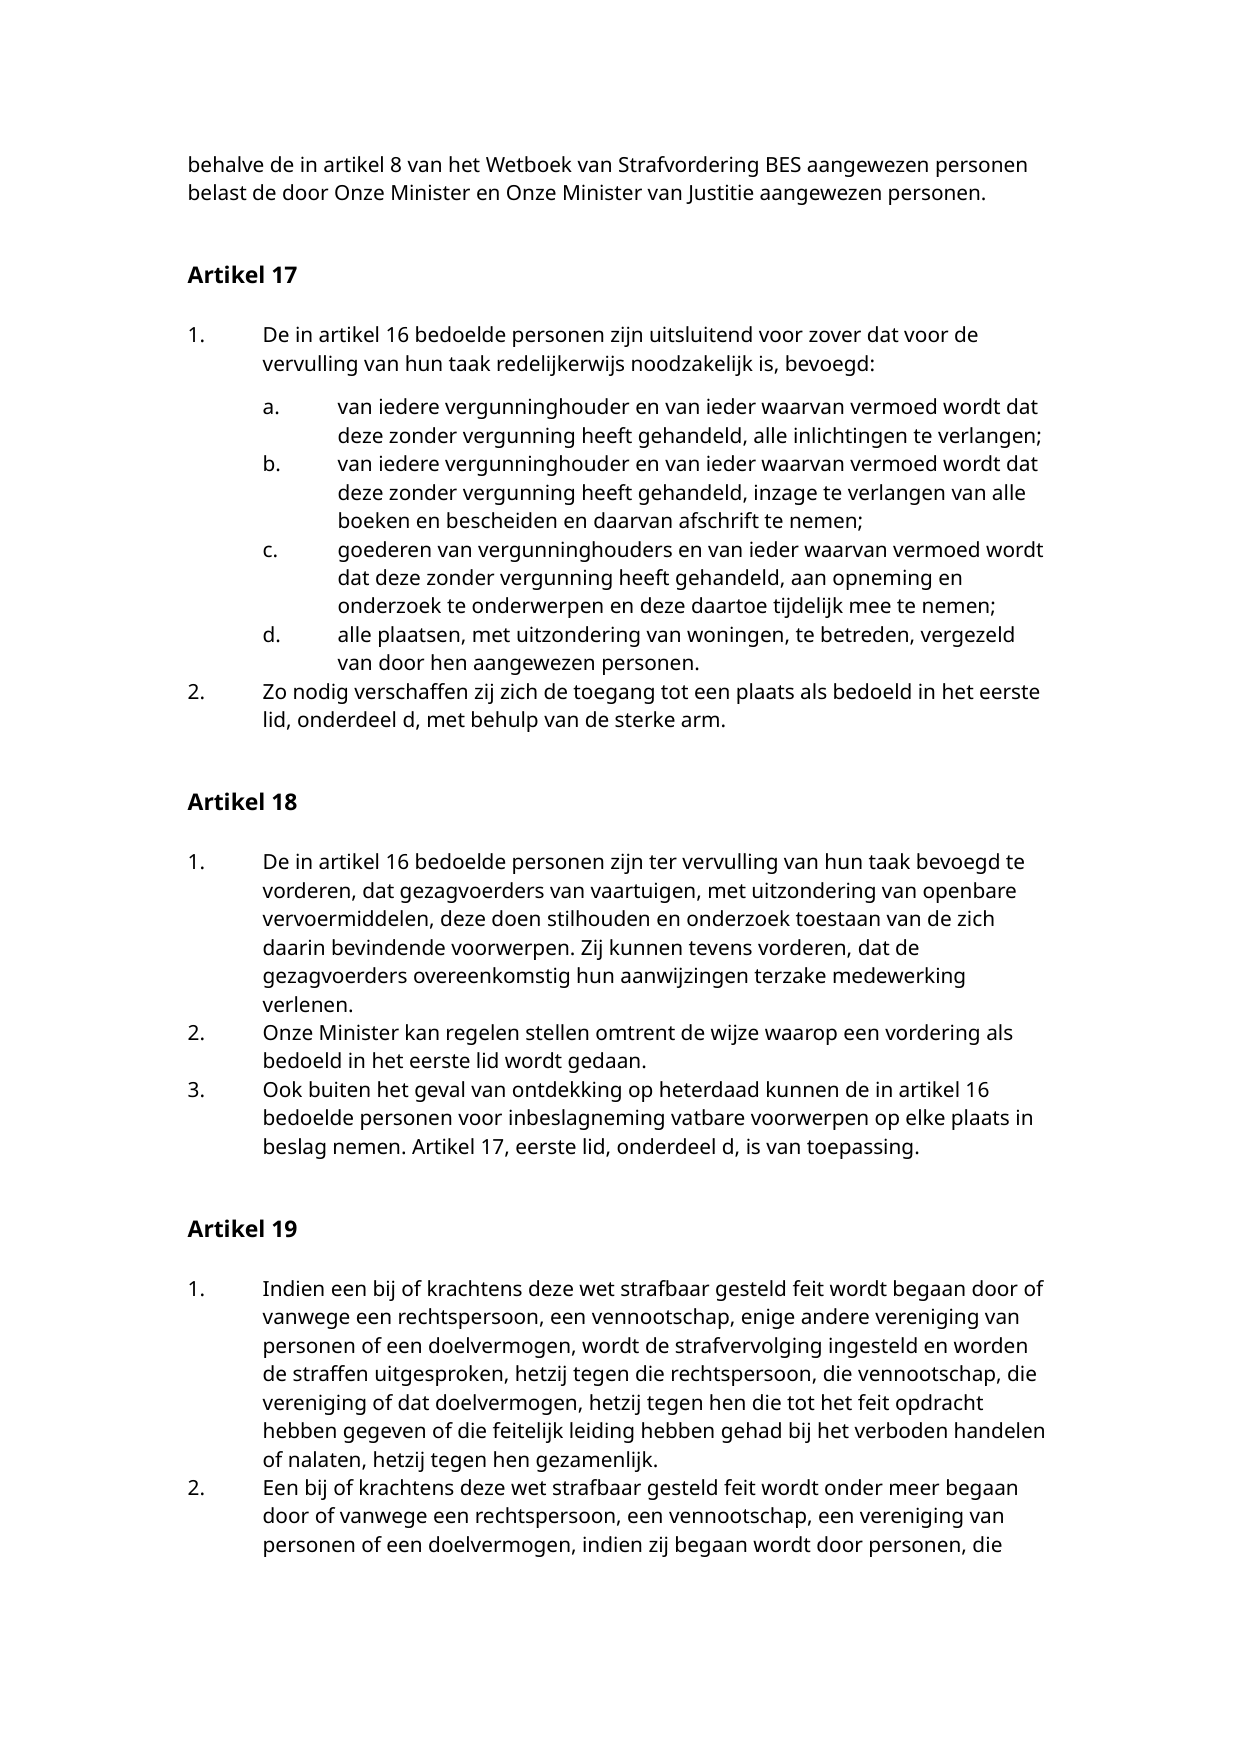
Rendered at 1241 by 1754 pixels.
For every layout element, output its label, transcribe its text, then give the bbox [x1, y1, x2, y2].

list Indien een bij of krachtens deze wet strafbaar gesteld feit wordt begaan door of vanwege een rechtspersoon, een vennootschap, enige andere vereniging van personen of een doelvermogen, wordt de strafvervolging ingesteld en worden de straffen uitgesproken, hetzij tegen die rechtspersoon, die vennootschap, die vereniging of dat doelvermogen, hetzij tegen hen die tot het feit opdracht hebben gegeven of die feitelijk leiding hebben gehad bij het verboden handelen of nalaten, hetzij tegen hen gezamenlijk. [187, 1274, 1053, 1473]
list De in artikel 16 bedoelde personen zijn ter vervulling van hun taak bevoegd te vorderen, dat gezagvoerders van vaartuigen, met uitzondering van openbare vervoermiddelen, deze doen stilhouden en onderzoek toestaan van de zich daarin bevindende voorwerpen. Zij kunnen tevens vorderen, dat de gezagvoerders overeenkomstig hun aanwijzingen terzake medewerking verlenen. [187, 847, 1053, 1018]
list van iedere vergunninghouder en van ieder waarvan vermoed wordt dat deze zonder vergunning heeft gehandeld, inzage te verlangen van alle boeken en bescheiden en daarvan afschrift te nemen; [262, 449, 1053, 535]
subtitle Artikel 17 [187, 259, 1053, 291]
list alle plaatsen, met uitzondering van woningen, te betreden, vergezeld van door hen aangewezen personen. [262, 620, 1053, 677]
subtitle Artikel 18 [187, 786, 1053, 817]
text behalve de in artikel 8 van het Wetboek van Strafvordering BES aangewezen personen belast de door Onze Minister en Onze Minister van Justitie aangewezen personen. [187, 150, 1053, 207]
subtitle Artikel 19 [187, 1213, 1053, 1244]
list Een bij of krachtens deze wet strafbaar gesteld feit wordt onder meer begaan door of vanwege een rechtspersoon, een vennootschap, een vereniging van personen of een doelvermogen, indien zij begaan wordt door personen, die [187, 1473, 1053, 1558]
list De in artikel 16 bedoelde personen zijn uitsluitend voor zover dat voor de vervulling van hun taak redelijkerwijs noodzakelijk is, bevoegd: [187, 321, 1053, 377]
list Onze Minister kan regelen stellen omtrent de wijze waarop een vordering als bedoeld in het eerste lid wordt gedaan. [187, 1018, 1053, 1075]
list Zo nodig verschaffen zij zich de toegang tot een plaats als bedoeld in het eerste lid, onderdeel d, met behulp van de sterke arm. [187, 677, 1053, 734]
list van iedere vergunninghouder en van ieder waarvan vermoed wordt dat deze zonder vergunning heeft gehandeld, alle inlichtingen te verlangen; [262, 392, 1053, 449]
list goederen van vergunninghouders en van ieder waarvan vermoed wordt dat deze zonder vergunning heeft gehandeld, aan opneming en onderzoek te onderwerpen en deze daartoe tijdelijk mee te nemen; [262, 535, 1053, 620]
list Ook buiten het geval van ontdekking op heterdaad kunnen de in artikel 16 bedoelde personen voor inbeslagneming vatbare voorwerpen op elke plaats in beslag nemen. Artikel 17, eerste lid, onderdeel d, is van toepassing. [187, 1075, 1053, 1160]
